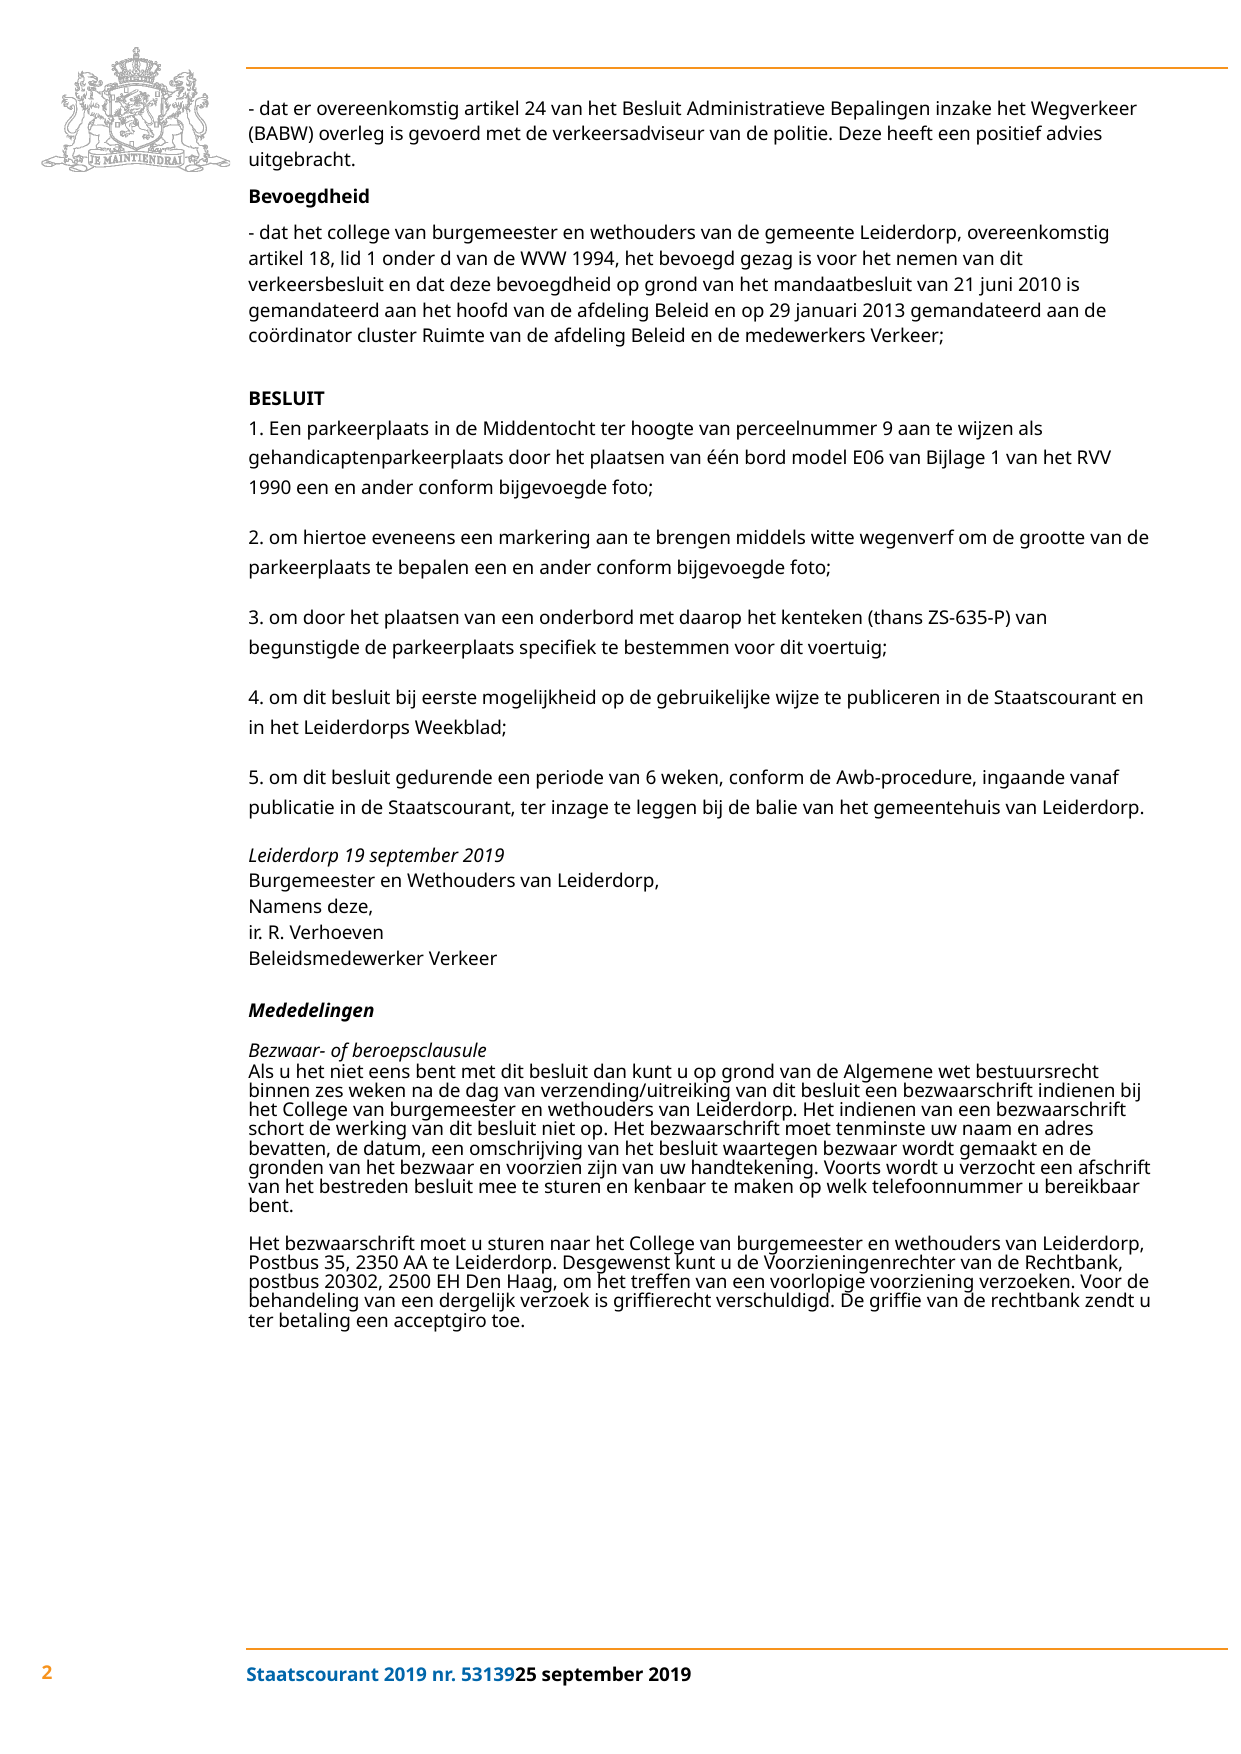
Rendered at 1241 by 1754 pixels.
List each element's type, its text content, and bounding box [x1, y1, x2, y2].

text - dat er overeenkomstig artikel 24 van het Besluit Administratieve Bepalingen inzake het Wegverkeer (BABW) overleg is gevoerd met de verkeersadviseur van de politie. Deze heeft een positief advies uitgebracht. [248, 95, 1152, 172]
text Bezwaar- of beroepsclausule [248, 1037, 1152, 1063]
text Het bezwaarschrift moet u sturen naar het College van burgemeester en wethouders van Leiderdorp, Postbus 35, 2350 AA te Leiderdorp. Desgewenst kunt u de Voorzieningenrechter van de Rechtbank, postbus 20302, 2500 EH Den Haag, om het treffen van een voorlopige voorziening verzoeken. Voor de behandeling van een dergelijk verzoek is griffierecht verschuldigd. De griffie van de rechtbank zendt u ter betaling een acceptgiro toe. [248, 1234, 1152, 1331]
text ir. R. Verhoeven [248, 919, 1152, 945]
picture [41, 47, 231, 172]
text - dat het college van burgemeester en wethouders van de gemeente Leiderdorp, overeenkomstig artikel 18, lid 1 onder d van de WVW 1994, het bevoegd gezag is voor het nemen van dit verkeersbesluit en dat deze bevoegdheid op grond van het mandaatbesluit van 21 juni 2010 is gemandateerd aan het hoofd van de afdeling Beleid en op 29 januari 2013 gemandateerd aan de coördinator cluster Ruimte van de afdeling Beleid en de medewerkers Verkeer; [248, 219, 1152, 348]
text Bevoegdheid [248, 183, 1152, 209]
text 3. om door het plaatsen van een onderbord met daarop het kenteken (thans ZS-635-P) van begunstigde de parkeerplaats specifiek te bestemmen voor dit voertuig; [248, 604, 1152, 660]
text Als u het niet eens bent met dit besluit dan kunt u op grond van de Algemene wet bestuursrecht binnen zes weken na de dag van verzending/uitreiking van dit besluit een bezwaarschrift indienen bij het College van burgemeester en wethouders van Leiderdorp. Het indienen van een bezwaarschrift schort de werking van dit besluit niet op. Het bezwaarschrift moet tenminste uw naam en adres bevatten, de datum, een omschrijving van het besluit waartegen bezwaar wordt gemaakt en de gronden van het bezwaar en voorzien zijn van uw handtekening. Voorts wordt u verzocht een afschrift van het bestreden besluit mee te sturen en kenbaar te maken op welk telefoonnummer u bereikbaar bent. [248, 1063, 1152, 1217]
text Namens deze, [248, 893, 1152, 919]
text 2. om hiertoe eveneens een markering aan te brengen middels witte wegenverf om de grootte van de parkeerplaats te bepalen een en ander conform bijgevoegde foto; [248, 524, 1152, 580]
text Leiderdorp 19 september 2019 [248, 842, 1152, 867]
text BESLUIT [248, 385, 1152, 411]
text Mededelingen [248, 998, 1152, 1023]
text 4. om dit besluit bij eerste mogelijkheid op de gebruikelijke wijze te publiceren in de Staatscourant en in het Leiderdorps Weekblad; [248, 684, 1152, 740]
text 5. om dit besluit gedurende een periode van 6 weken, conform de Awb-procedure, ingaande vanaf publicatie in de Staatscourant, ter inzage te leggen bij de balie van het gemeentehuis van Leiderdorp. [248, 764, 1152, 820]
text Burgemeester en Wethouders van Leiderdorp, [248, 867, 1152, 893]
text 1. Een parkeerplaats in de Middentocht ter hoogte van perceelnummer 9 aan te wijzen als gehandicaptenparkeerplaats door het plaatsen van één bord model E06 van Bijlage 1 van het RVV 1990 een en ander conform bijgevoegde foto; [248, 415, 1152, 500]
text Beleidsmedewerker Verkeer [248, 945, 1152, 970]
